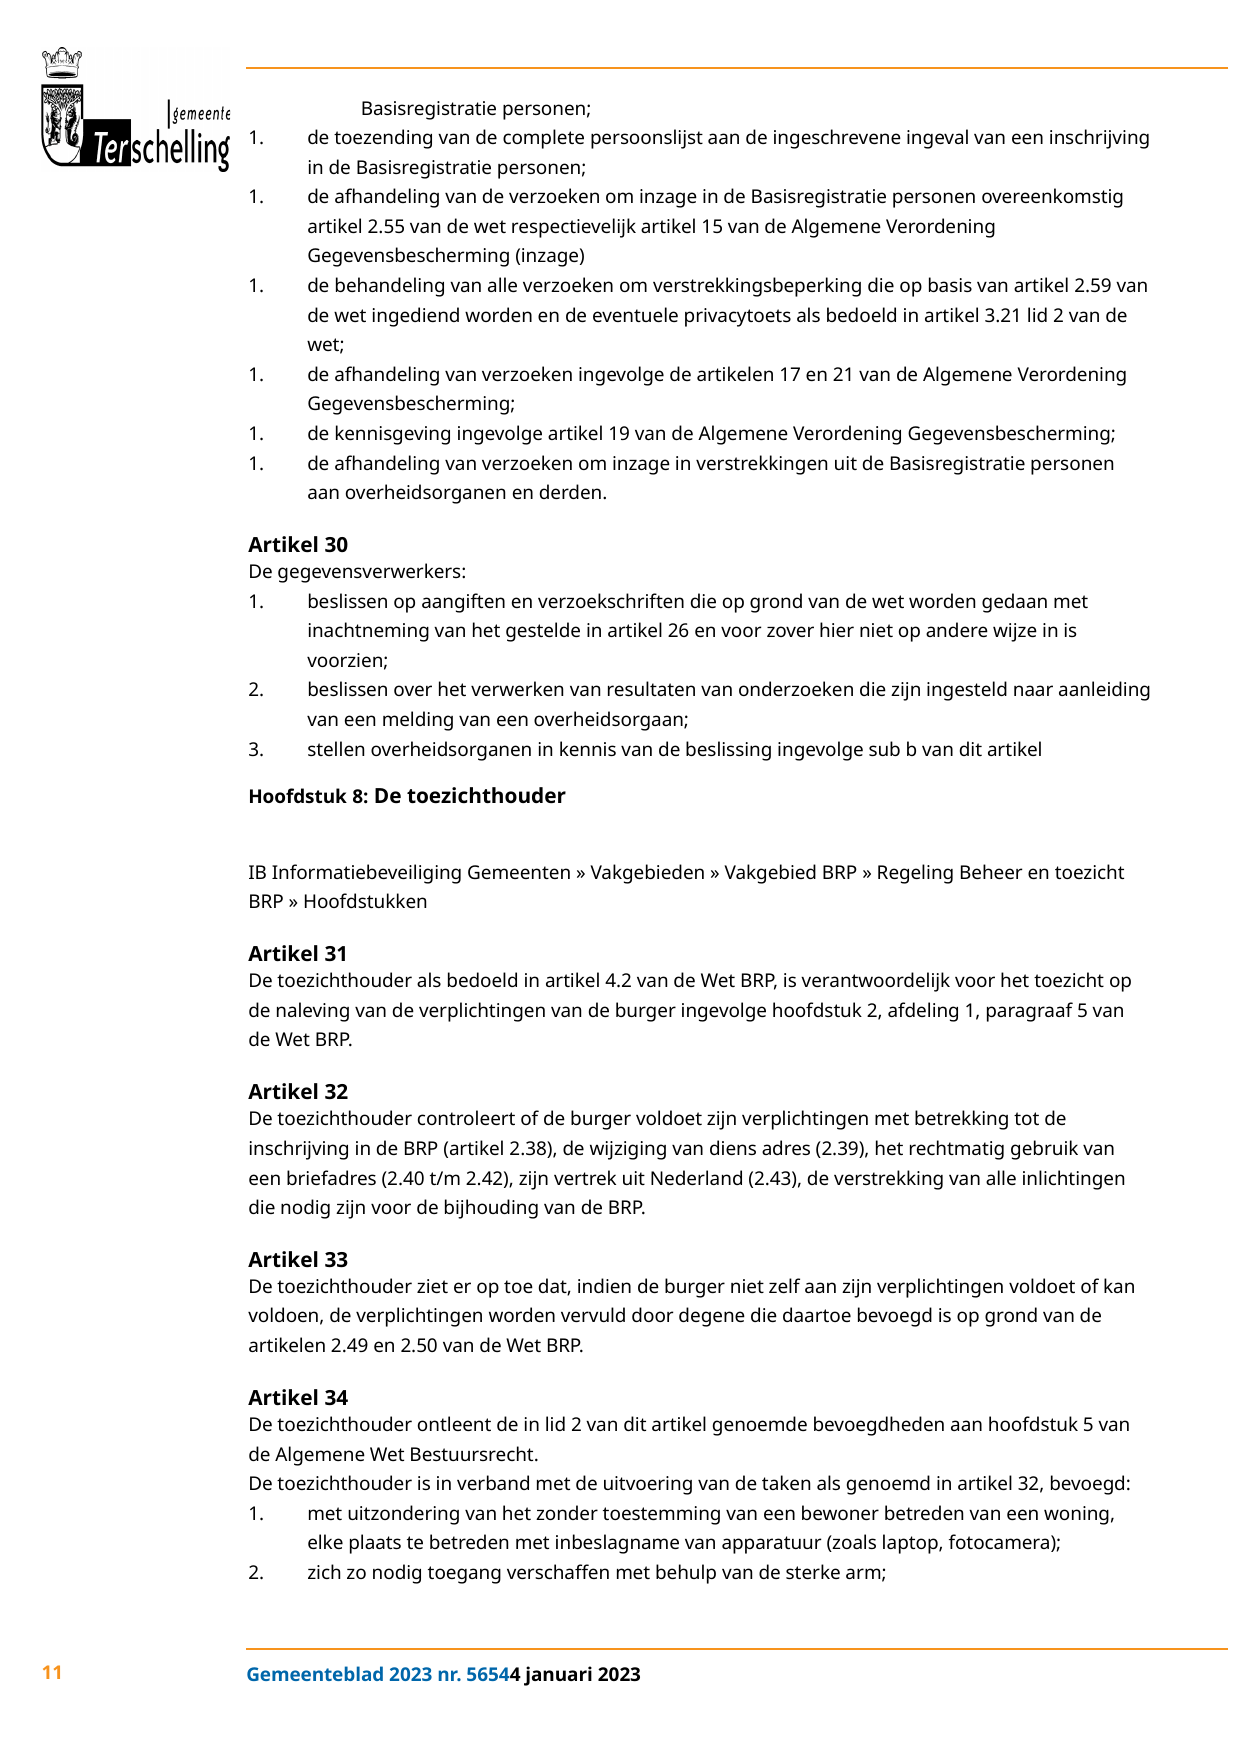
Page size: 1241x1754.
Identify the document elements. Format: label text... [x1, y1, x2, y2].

picture [41, 47, 231, 172]
list zich zo nodig toegang verschaffen met behulp van de sterke arm; [248, 1559, 1152, 1585]
text IB Informatiebeveiliging Gemeenten » Vakgebieden » Vakgebied BRP » Regeling Beheer en toezicht BRP » Hoofdstukken [248, 859, 1152, 914]
text Artikel 31 [248, 939, 1152, 967]
list beslissen op aangiften en verzoekschriften die op grond van de wet worden gedaan met inachtneming van het gestelde in artikel 26 en voor zover hier niet op andere wijze in is voorzien; [248, 588, 1152, 673]
text De toezichthouder ontleent de in lid 2 van dit artikel genoemde bevoegdheden aan hoofdstuk 5 van de Algemene Wet Bestuursrecht. [248, 1411, 1152, 1466]
list de afhandeling van verzoeken om inzage in verstrekkingen uit de Basisregistratie personen aan overheidsorganen en derden. [248, 450, 1152, 505]
text Artikel 30 [248, 530, 1152, 558]
list met uitzondering van het zonder toestemming van een bewoner betreden van een woning, elke plaats te betreden met inbeslagname van apparatuur (zoals laptop, fotocamera); [248, 1500, 1152, 1555]
text Artikel 34 [248, 1383, 1152, 1411]
list de behandeling van alle verzoeken om verstrekkingsbeperking die op basis van artikel 2.59 van de wet ingediend worden en de eventuele privacytoets als bedoeld in artikel 3.21 lid 2 van de wet; [248, 272, 1152, 357]
list de kennisgeving ingevolge artikel 19 van de Algemene Verordening Gegevensbescherming; [248, 420, 1152, 446]
text De toezichthouder controleert of de burger voldoet zijn verplichtingen met betrekking tot de inschrijving in de BRP (artikel 2.38), de wijziging van diens adres (2.39), het rechtmatig gebruik van een briefadres (2.40 t/m 2.42), zijn vertrek uit Nederland (2.43), de verstrekking van alle inlichtingen die nodig zijn voor de bijhouding van de BRP. [248, 1106, 1152, 1220]
text Artikel 32 [248, 1077, 1152, 1106]
list de afhandeling van de verzoeken om inzage in de Basisregistratie personen overeenkomstig artikel 2.55 van de wet respectievelijk artikel 15 van de Algemene Verordening Gegevensbescherming (inzage) [248, 183, 1152, 268]
text Artikel 33 [248, 1245, 1152, 1273]
list stellen overheidsorganen in kennis van de beslissing ingevolge sub b van dit artikel [248, 736, 1152, 761]
text De toezichthouder is in verband met de uitvoering van de taken als genoemd in artikel 32, bevoegd: [248, 1470, 1152, 1496]
text De toezichthouder ziet er op toe dat, indien de burger niet zelf aan zijn verplichtingen voldoet of kan voldoen, de verplichtingen worden vervuld door degene die daartoe bevoegd is op grond van de artikelen 2.49 en 2.50 van de Wet BRP. [248, 1273, 1152, 1358]
text Hoofdstuk 8: De toezichthouder [248, 781, 1152, 810]
list Basisregistratie personen; [323, 95, 1152, 121]
text De toezichthouder als bedoeld in artikel 4.2 van de Wet BRP, is verantwoordelijk voor het toezicht op de naleving van de verplichtingen van de burger ingevolge hoofdstuk 2, afdeling 1, paragraaf 5 van de Wet BRP. [248, 967, 1152, 1052]
list de toezending van de complete persoonslijst aan de ingeschrevene ingeval van een inschrijving in de Basisregistratie personen; [248, 124, 1152, 180]
list beslissen over het verwerken van resultaten van onderzoeken die zijn ingesteld naar aanleiding van een melding van een overheidsorgaan; [248, 677, 1152, 732]
list de afhandeling van verzoeken ingevolge de artikelen 17 en 21 van de Algemene Verordening Gegevensbescherming; [248, 361, 1152, 416]
text De gegevensverwerkers: [248, 558, 1152, 584]
